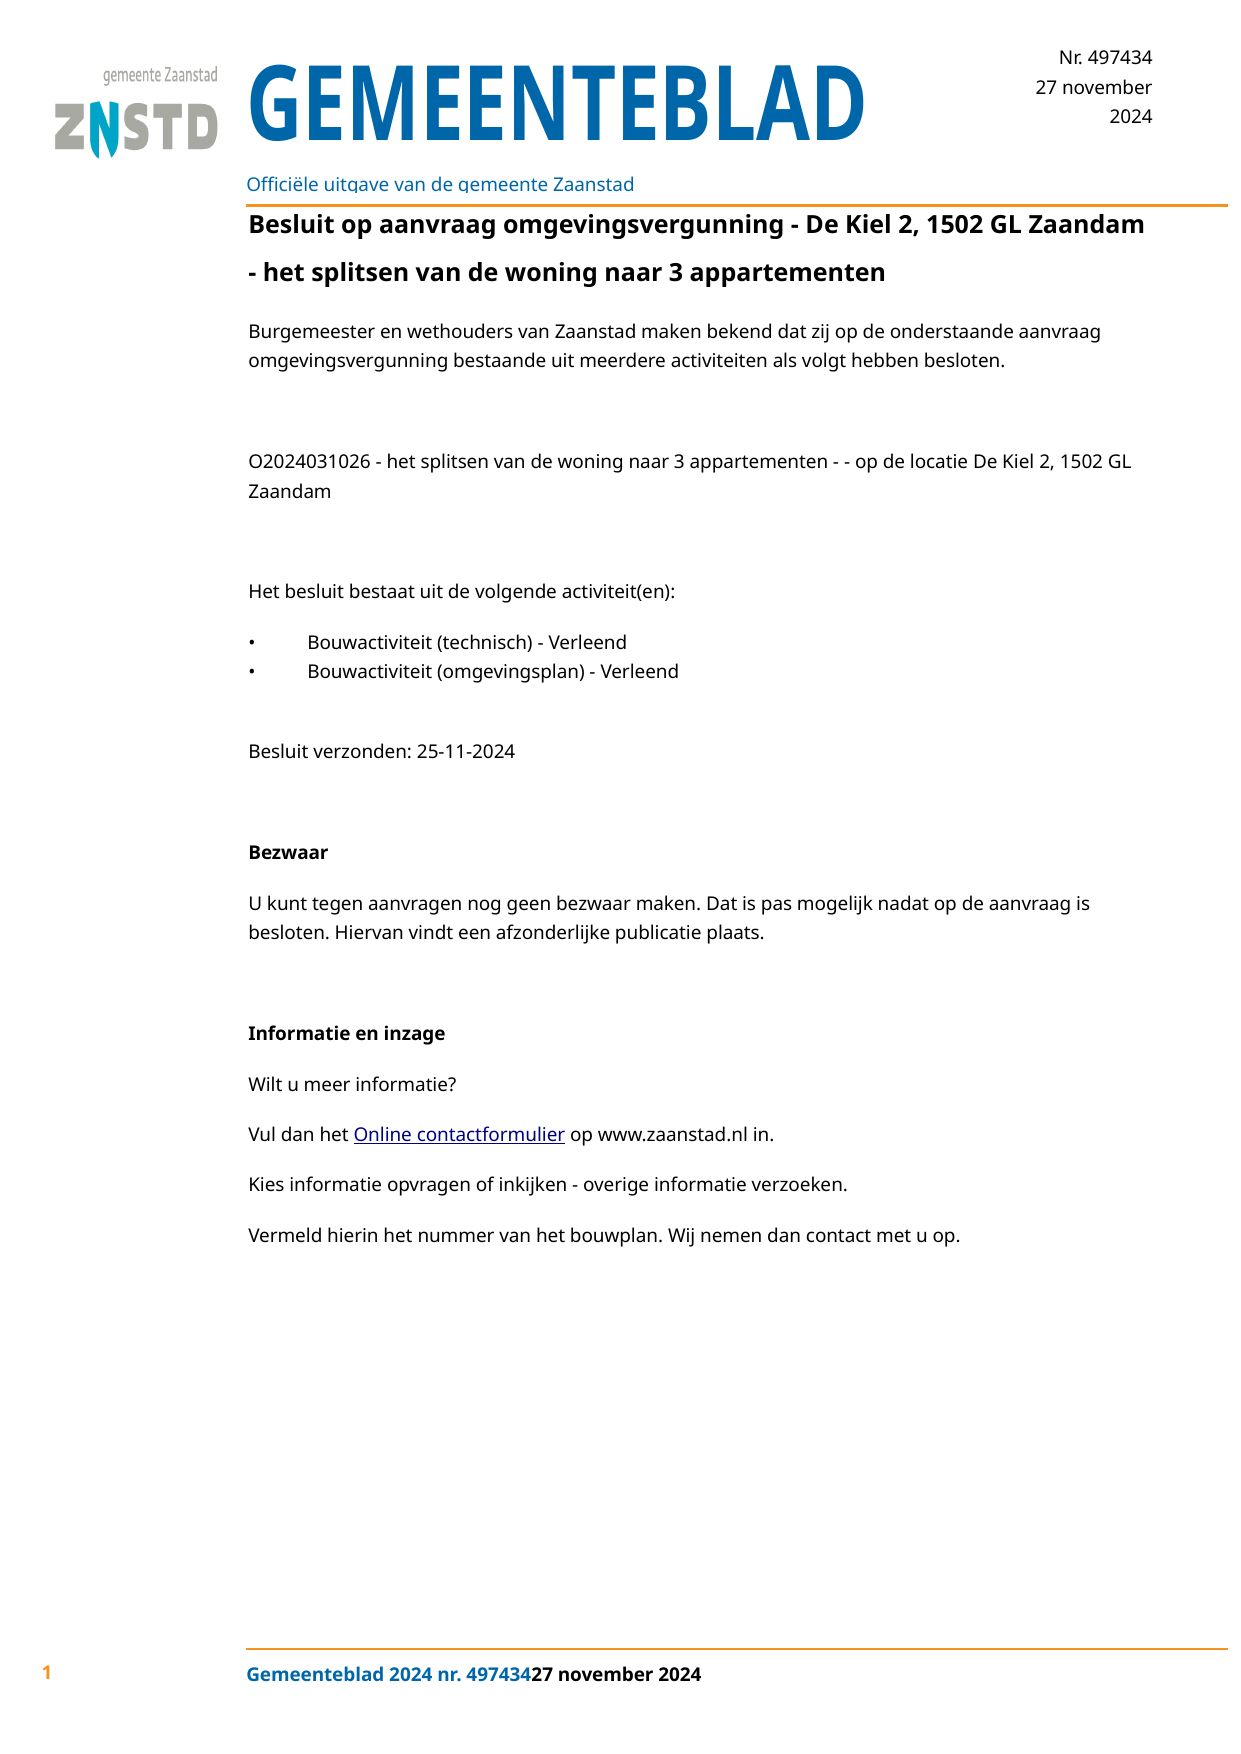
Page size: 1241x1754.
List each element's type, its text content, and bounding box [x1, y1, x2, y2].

text Besluit op aanvraag omgevingsvergunning - De Kiel 2, 1502 GL Zaandam - het splitsen van de woning naar 3 appartementen [248, 207, 1152, 288]
text Vermeld hierin het nummer van het bouwplan. Wij nemen dan contact met u op. [248, 1222, 1152, 1248]
picture [41, 47, 231, 172]
text Besluit verzonden: 25-11-2024 [248, 739, 1152, 764]
text Kies informatie opvragen of inkijken - overige informatie verzoeken. [248, 1172, 1152, 1197]
list Bouwactiviteit (technisch) - Verleend [248, 629, 1152, 655]
text Informatie en inzage [248, 1020, 1152, 1046]
text O2024031026 - het splitsen van de woning naar 3 appartementen - - op de locatie De Kiel 2, 1502 GL Zaandam [248, 448, 1152, 504]
text Wilt u meer informatie? [248, 1071, 1152, 1097]
list Bouwactiviteit (omgevingsplan) - Verleend [248, 659, 1152, 684]
text Vul dan het Online contactformulier op www.zaanstad.nl in. [248, 1121, 1152, 1147]
text Het besluit bestaat uit de volgende activiteit(en): [248, 579, 1152, 604]
text U kunt tegen aanvragen nog geen bezwaar maken. Dat is pas mogelijk nadat op de aanvraag is besloten. Hiervan vindt een afzonderlijke publicatie plaats. [248, 890, 1152, 945]
text Bezwaar [248, 839, 1152, 865]
text Burgemeester en wethouders van Zaanstad maken bekend dat zij op de onderstaande aanvraag omgevingsvergunning bestaande uit meerdere activiteiten als volgt hebben besloten. [248, 318, 1152, 373]
